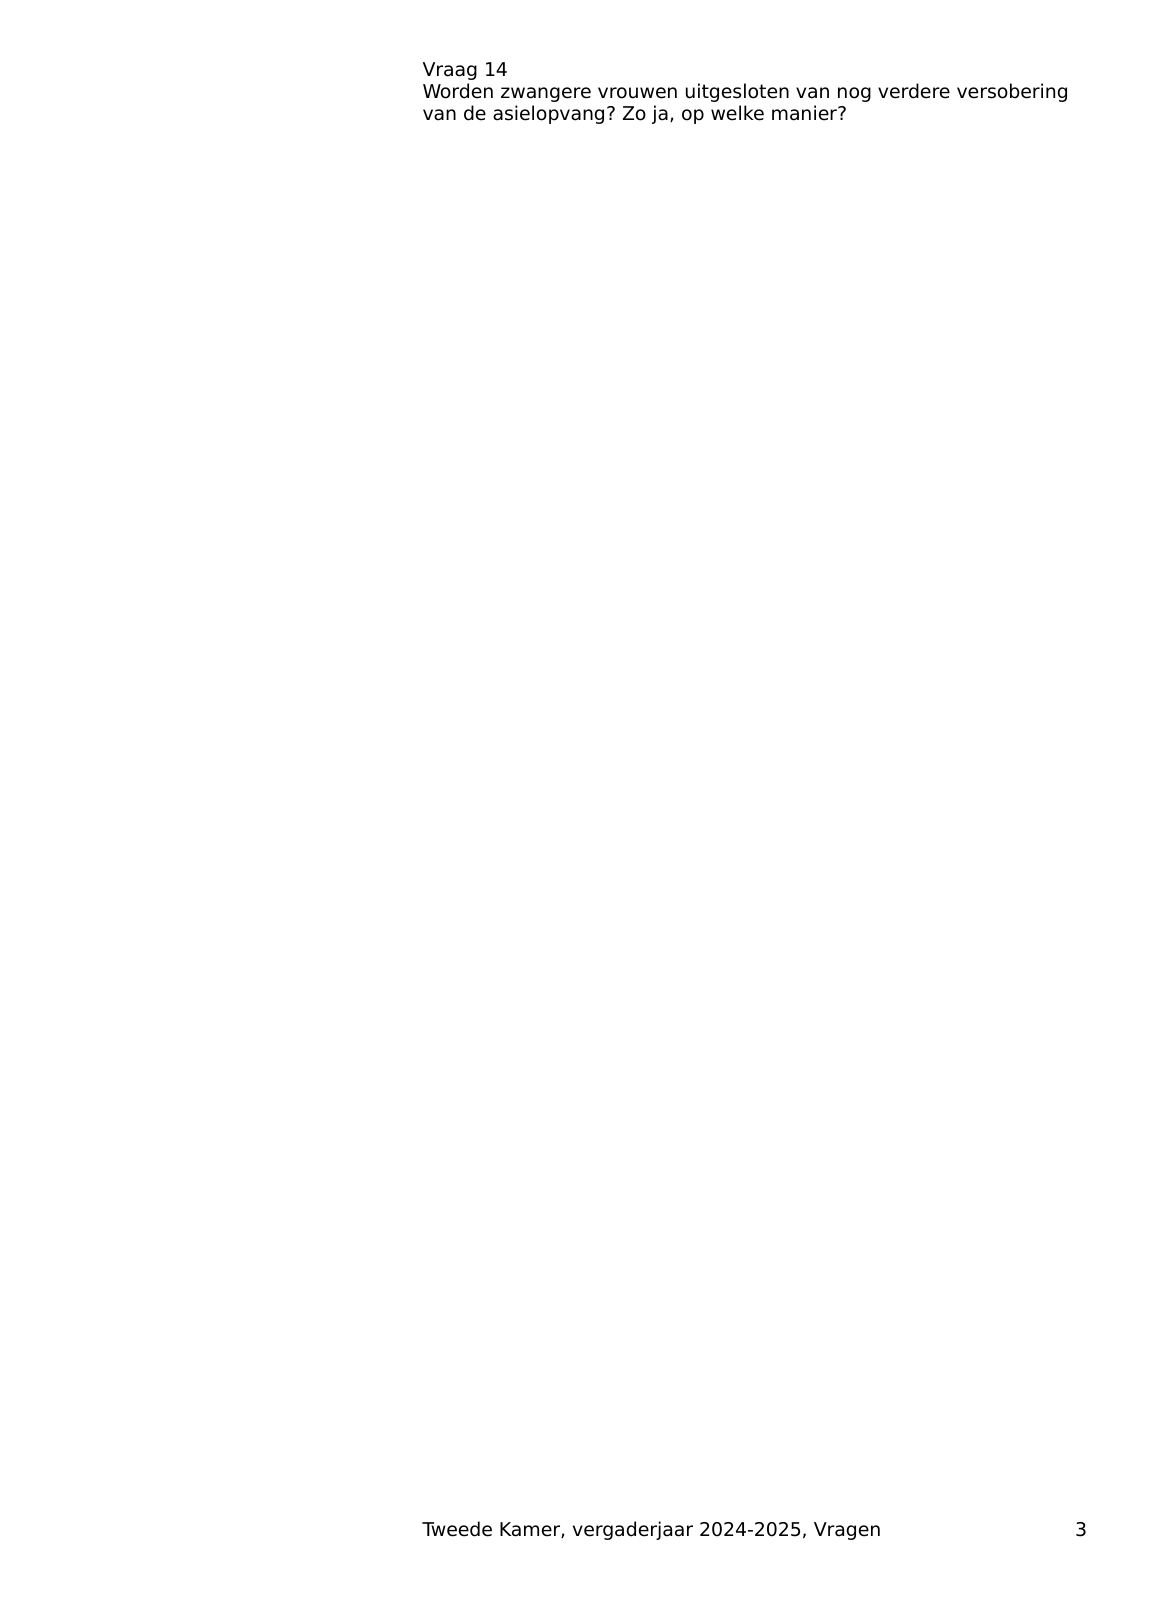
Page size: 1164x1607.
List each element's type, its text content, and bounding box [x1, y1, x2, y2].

text Worden zwangere vrouwen uitgesloten van nog verdere versobering van de asielopvang? Zo ja, op welke manier? [422, 81, 1087, 125]
text Vraag 14 [422, 59, 1087, 81]
